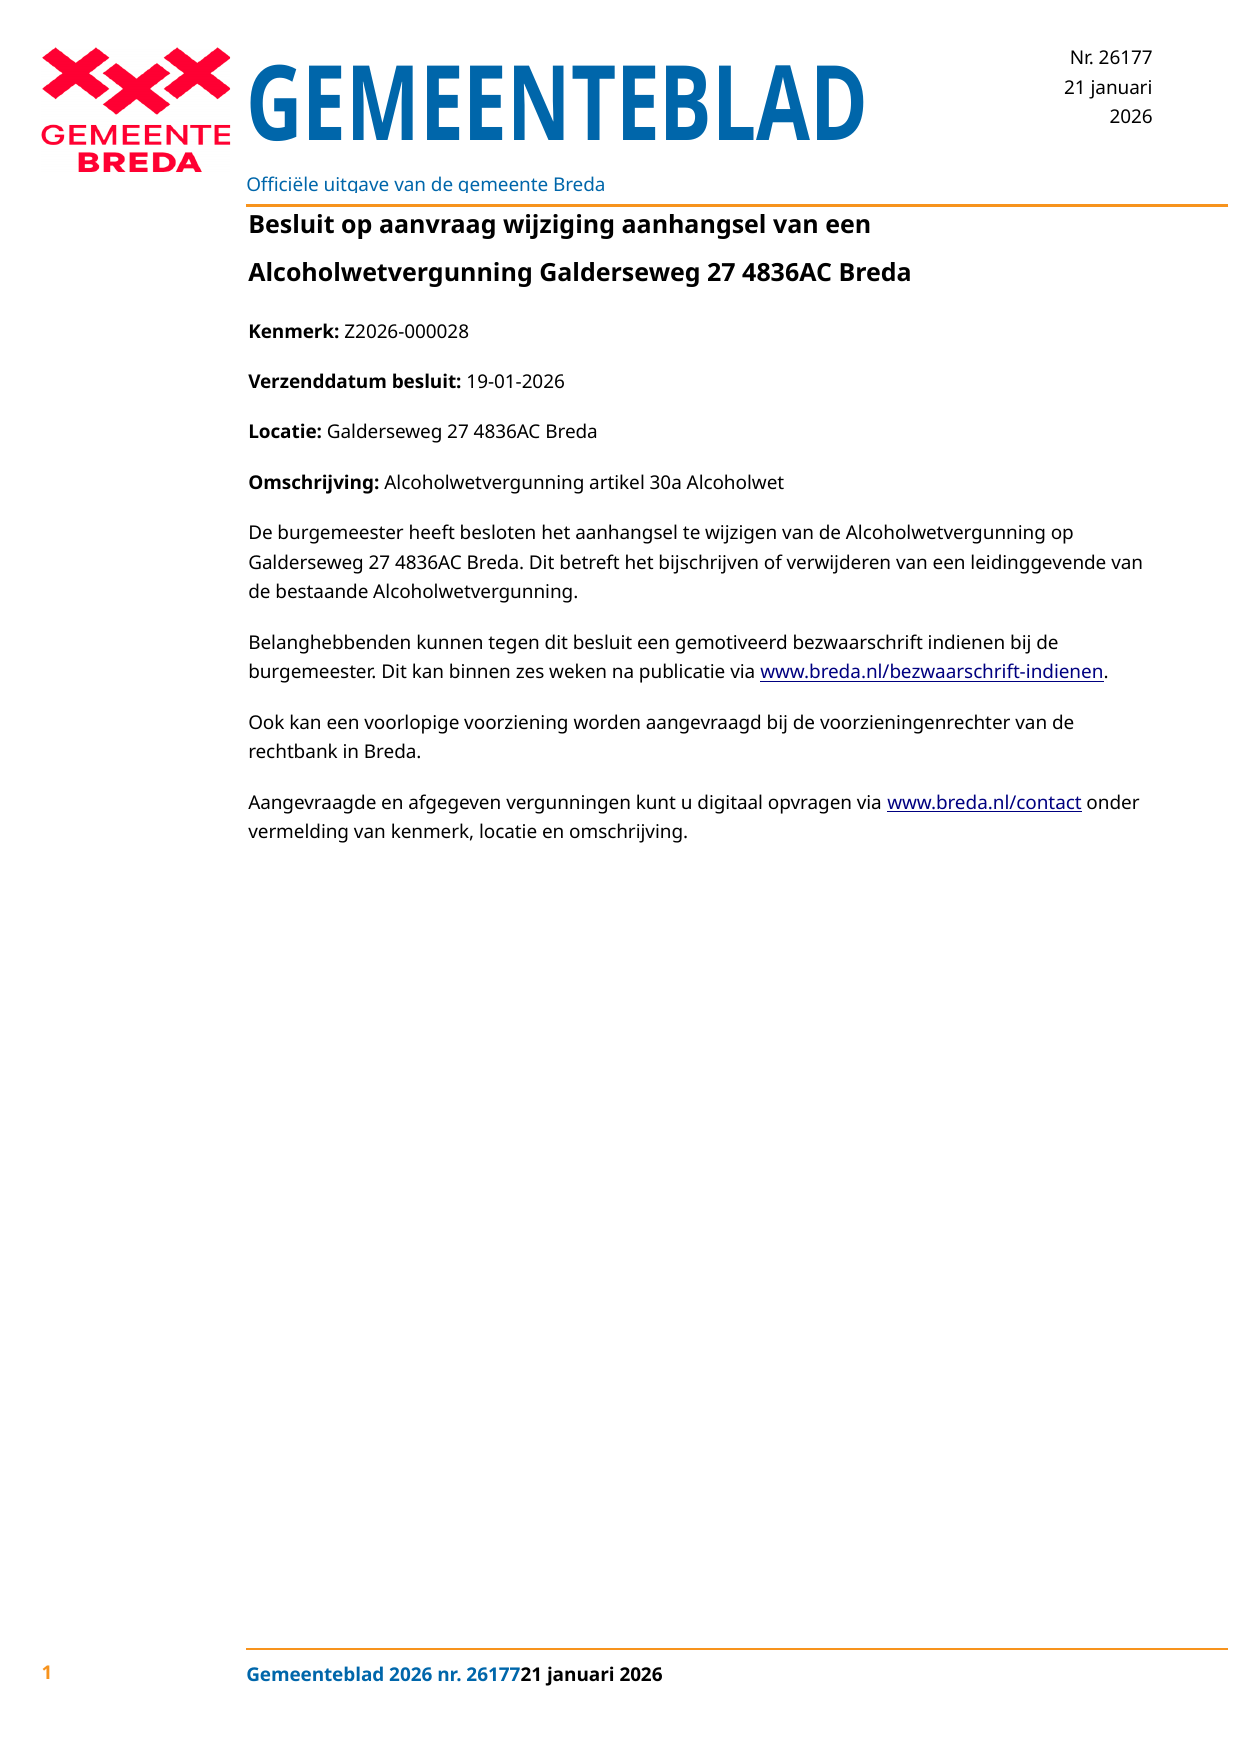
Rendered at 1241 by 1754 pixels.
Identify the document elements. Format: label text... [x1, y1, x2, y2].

text Belanghebbenden kunnen tegen dit besluit een gemotiveerd bezwaarschrift indienen bij de burgemeester. Dit kan binnen zes weken na publicatie via www.breda.nl/bezwaarschrift-indienen. [248, 629, 1152, 684]
text Locatie: Galderseweg 27 4836AC Breda [248, 419, 1152, 444]
text Aangevraagde en afgegeven vergunningen kunt u digitaal opvragen via www.breda.nl/contact onder vermelding van kenmerk, locatie en omschrijving. [248, 789, 1152, 844]
text Kenmerk: Z2026-000028 [248, 318, 1152, 344]
text De burgemeester heeft besloten het aanhangsel te wijzigen van de Alcoholwetvergunning op Galderseweg 27 4836AC Breda. Dit betreft het bijschrijven of verwijderen van een leidinggevende van de bestaande Alcoholwetvergunning. [248, 519, 1152, 604]
text Besluit op aanvraag wijziging aanhangsel van een Alcoholwetvergunning Galderseweg 27 4836AC Breda [248, 207, 1152, 288]
text Verzenddatum besluit: 19-01-2026 [248, 368, 1152, 394]
picture [41, 47, 231, 172]
text Ook kan een voorlopige voorziening worden aangevraagd bij de voorzieningenrechter van de rechtbank in Breda. [248, 709, 1152, 764]
text Omschrijving: Alcoholwetvergunning artikel 30a Alcoholwet [248, 469, 1152, 495]
